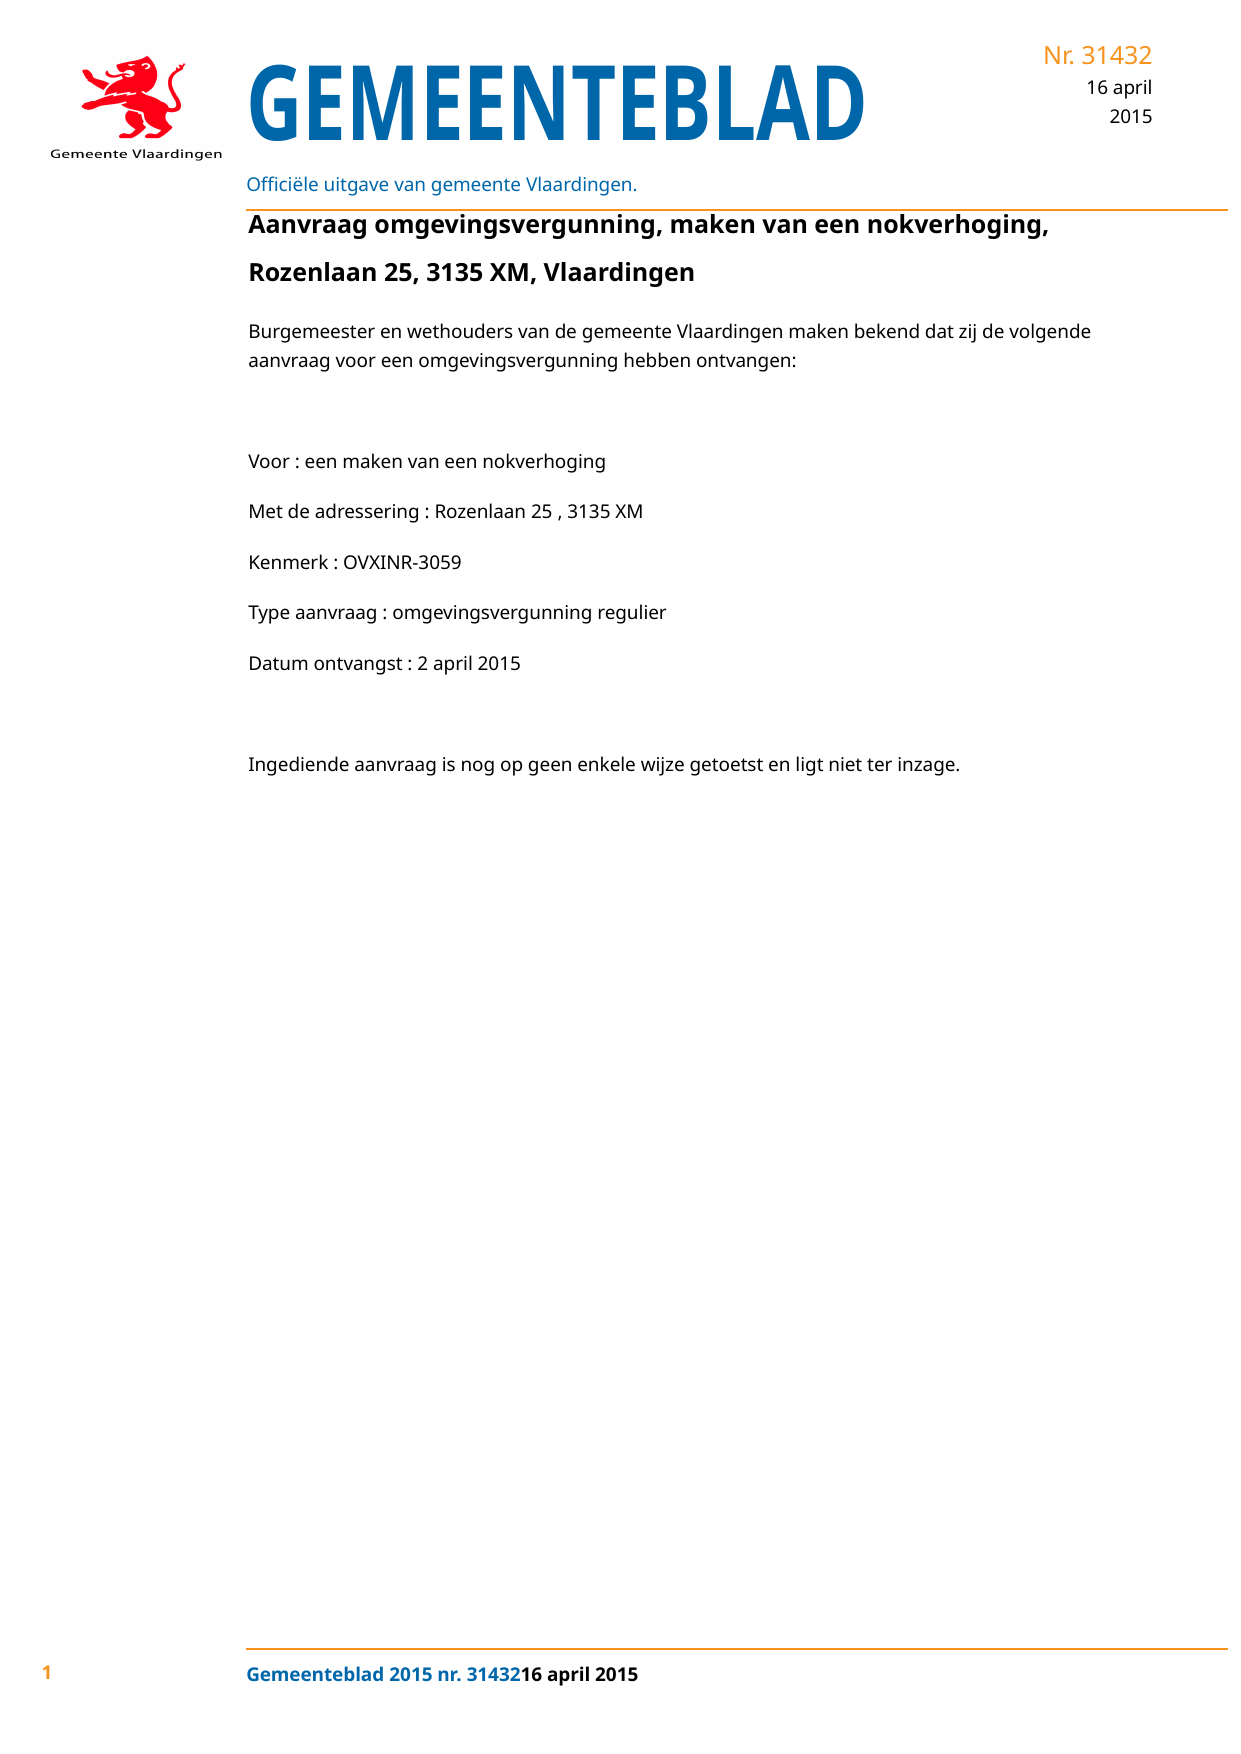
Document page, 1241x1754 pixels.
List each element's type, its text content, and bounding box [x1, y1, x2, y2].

text Burgemeester en wethouders van de gemeente Vlaardingen maken bekend dat zij de volgende aanvraag voor een omgevingsvergunning hebben ontvangen: [248, 318, 1152, 373]
picture [41, 47, 231, 172]
text Datum ontvangst : 2 april 2015 [248, 650, 1152, 676]
text Ingediende aanvraag is nog op geen enkele wijze getoetst en ligt niet ter inzage. [248, 751, 1152, 777]
text Aanvraag omgevingsvergunning, maken van een nokverhoging, Rozenlaan 25, 3135 XM, Vlaardingen [248, 211, 1152, 288]
text Type aanvraag : omgevingsvergunning regulier [248, 599, 1152, 625]
text Kenmerk : OVXINR-3059 [248, 549, 1152, 575]
text Voor : een maken van een nokverhoging [248, 448, 1152, 474]
text Met de adressering : Rozenlaan 25 , 3135 XM [248, 499, 1152, 524]
